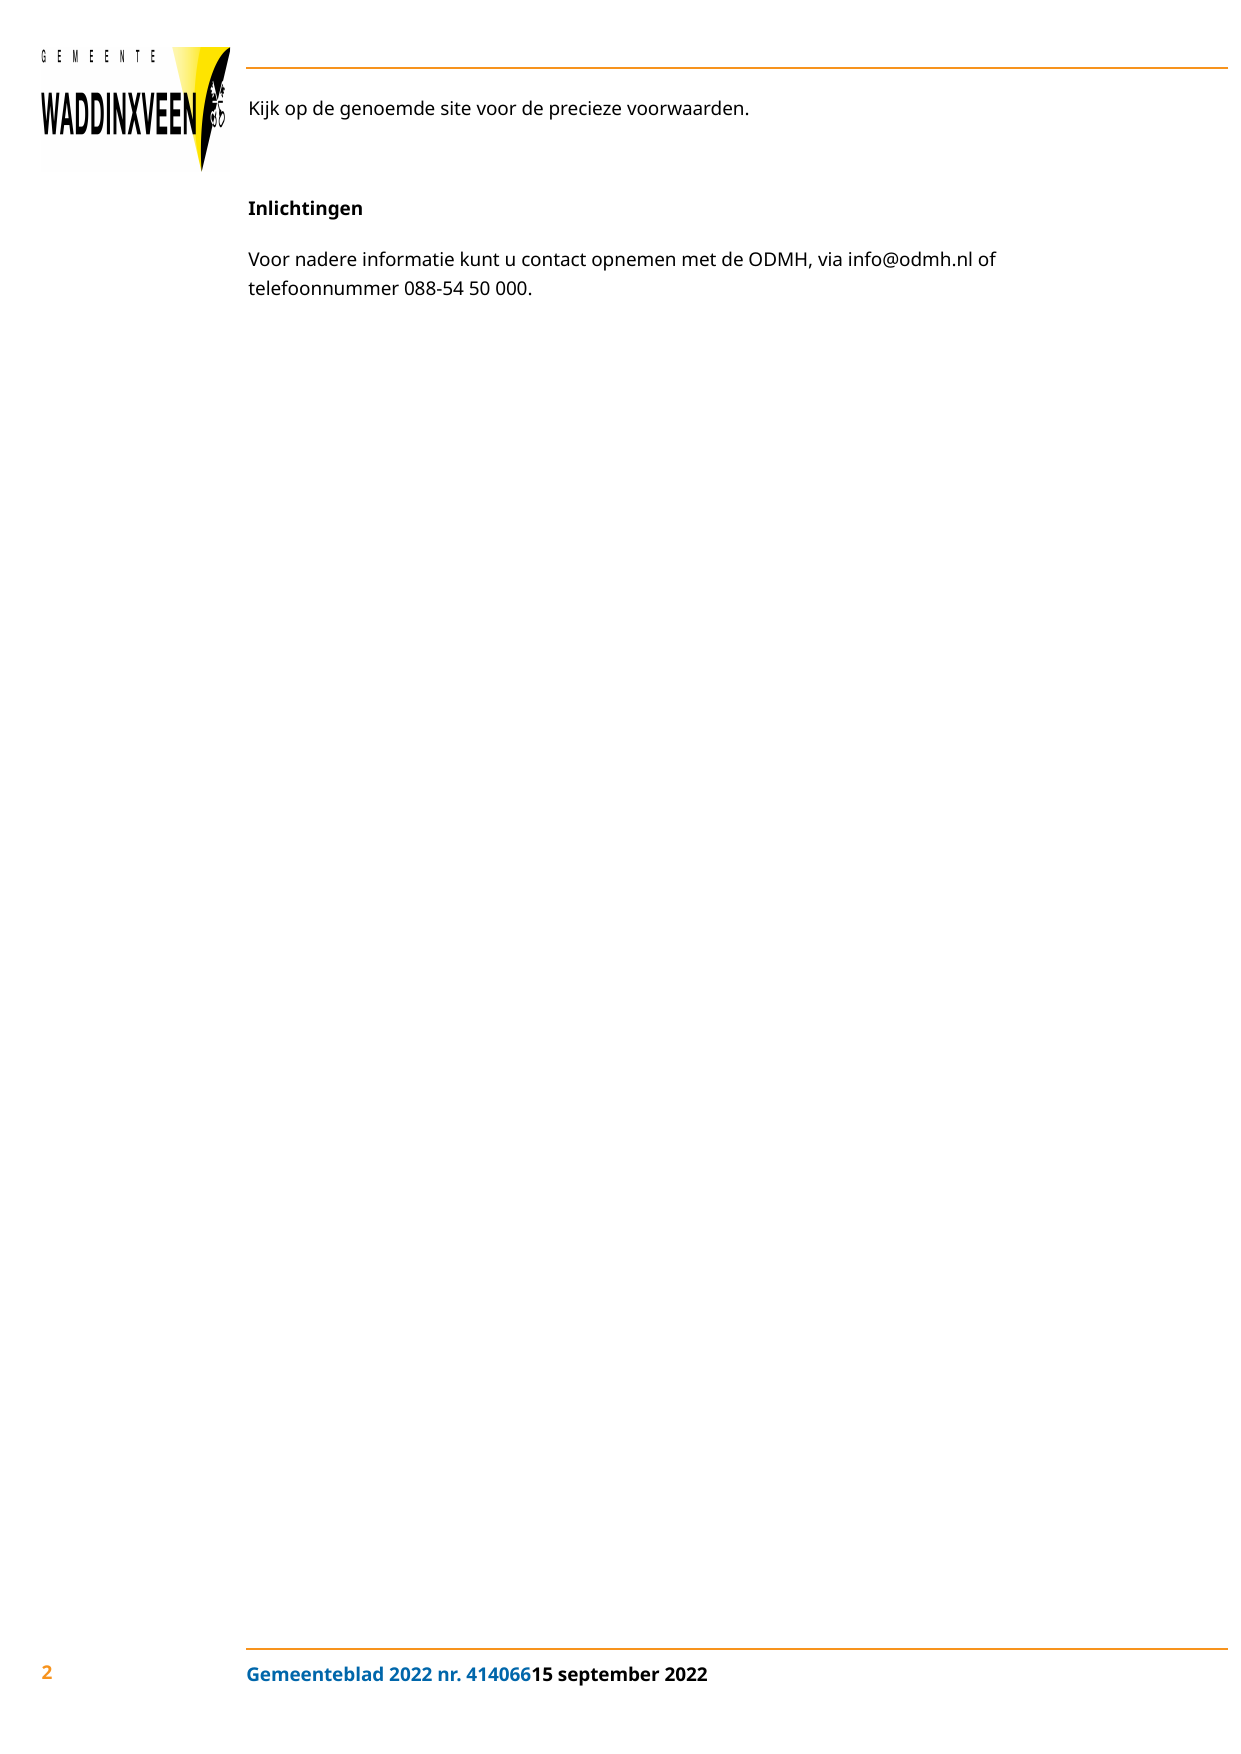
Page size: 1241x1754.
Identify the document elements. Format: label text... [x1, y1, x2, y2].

text Inlichtingen [248, 196, 1152, 221]
text Kijk op de genoemde site voor de precieze voorwaarden. [248, 95, 1152, 121]
picture [41, 47, 231, 172]
text Voor nadere informatie kunt u contact opnemen met de ODMH, via info@odmh.nl of telefoonnummer 088-54 50 000. [248, 246, 1152, 301]
